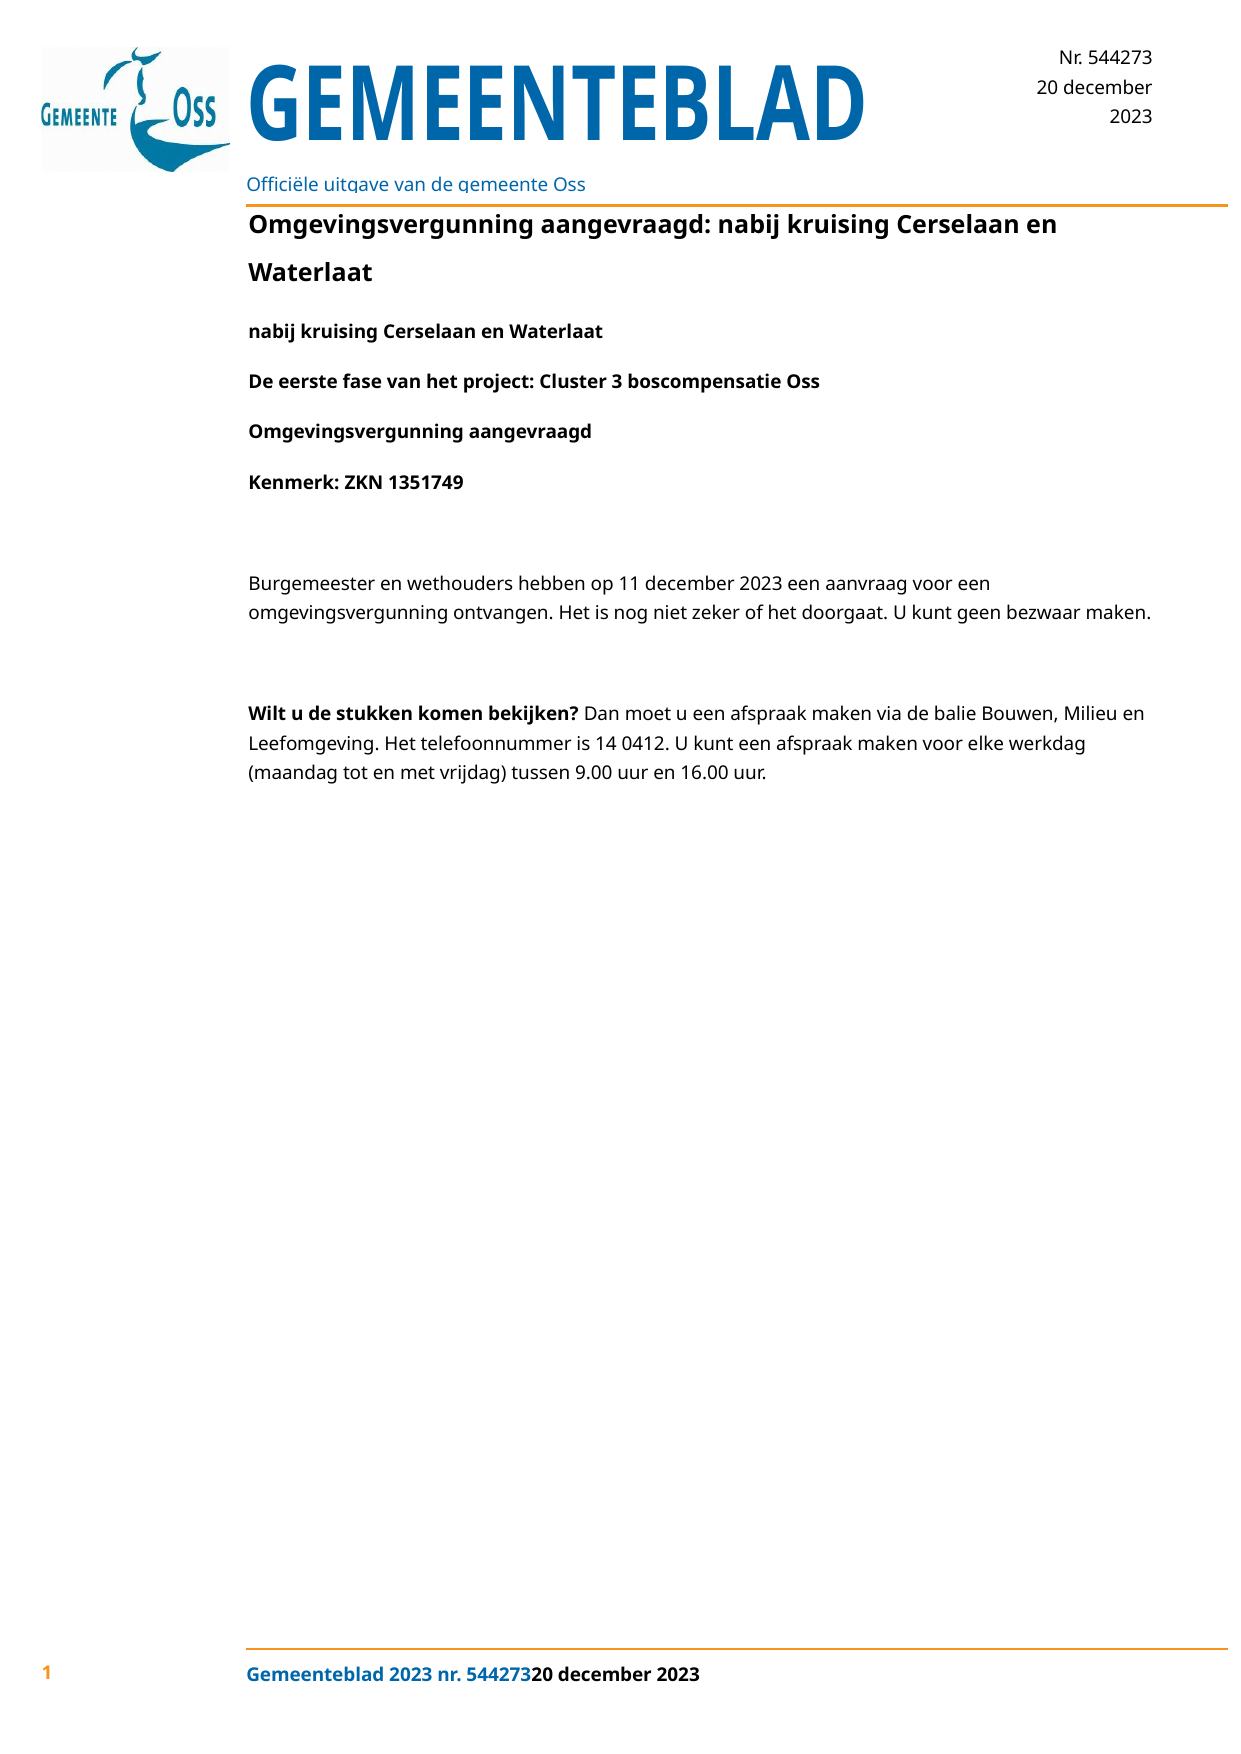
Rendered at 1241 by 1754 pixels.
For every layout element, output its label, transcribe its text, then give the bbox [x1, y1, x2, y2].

text Wilt u de stukken komen bekijken? Dan moet u een afspraak maken via de balie Bouwen, Milieu en Leefomgeving. Het telefoonnummer is 14 0412. U kunt een afspraak maken voor elke werkdag (maandag tot en met vrijdag) tussen 9.00 uur en 16.00 uur. [248, 700, 1152, 785]
text Kenmerk: ZKN 1351749 [248, 469, 1152, 495]
text nabij kruising Cerselaan en Waterlaat [248, 318, 1152, 344]
text De eerste fase van het project: Cluster 3 boscompensatie Oss [248, 368, 1152, 394]
text Omgevingsvergunning aangevraagd [248, 419, 1152, 444]
text Burgemeester en wethouders hebben op 11 december 2023 een aanvraag voor een omgevingsvergunning ontvangen. Het is nog niet zeker of het doorgaat. U kunt geen bezwaar maken. [248, 570, 1152, 625]
text Omgevingsvergunning aangevraagd: nabij kruising Cerselaan en Waterlaat [248, 207, 1152, 288]
picture [41, 47, 231, 172]
